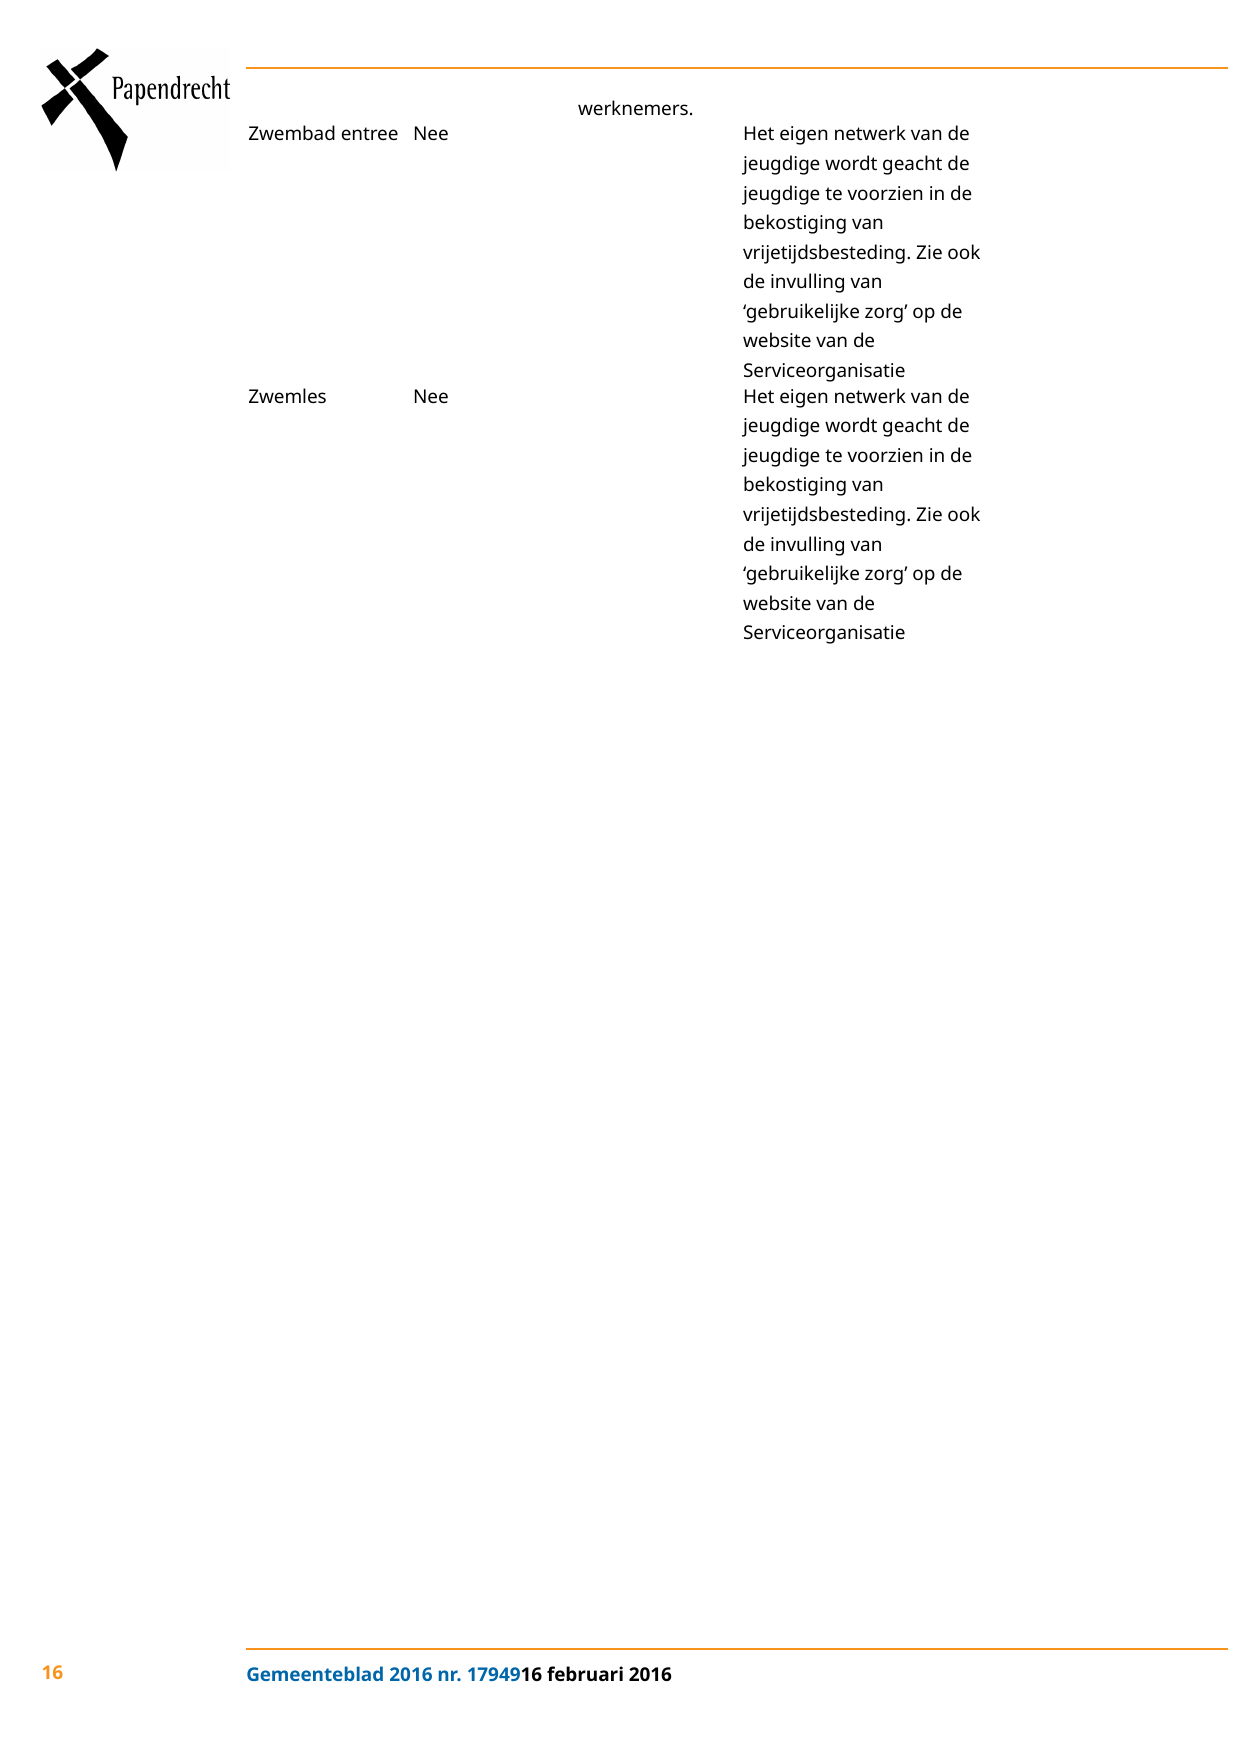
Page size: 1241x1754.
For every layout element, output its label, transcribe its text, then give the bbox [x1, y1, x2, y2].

table_cell Nee [413, 383, 578, 645]
table_cell [578, 121, 743, 383]
picture [41, 47, 231, 172]
table_cell [743, 95, 987, 121]
table_cell Nee [413, 121, 578, 383]
table_cell [248, 95, 413, 121]
table_cell Het eigen netwerk van de jeugdige wordt geacht de jeugdige te voorzien in de bekostiging van vrijetijdsbesteding. Zie ook de invulling van ‘gebruikelijke zorg’ op de website van de Serviceorganisatie [743, 121, 987, 383]
table_cell [987, 121, 1152, 383]
table_cell [578, 383, 743, 645]
table_cell [987, 95, 1152, 121]
table_cell werknemers. [578, 95, 743, 121]
table_cell [413, 95, 578, 121]
table_cell Zwembad entree [248, 121, 413, 383]
table_cell Het eigen netwerk van de jeugdige wordt geacht de jeugdige te voorzien in de bekostiging van vrijetijdsbesteding. Zie ook de invulling van ‘gebruikelijke zorg’ op de website van de Serviceorganisatie [743, 383, 987, 645]
table_cell Zwemles [248, 383, 413, 645]
table_cell [987, 383, 1152, 645]
